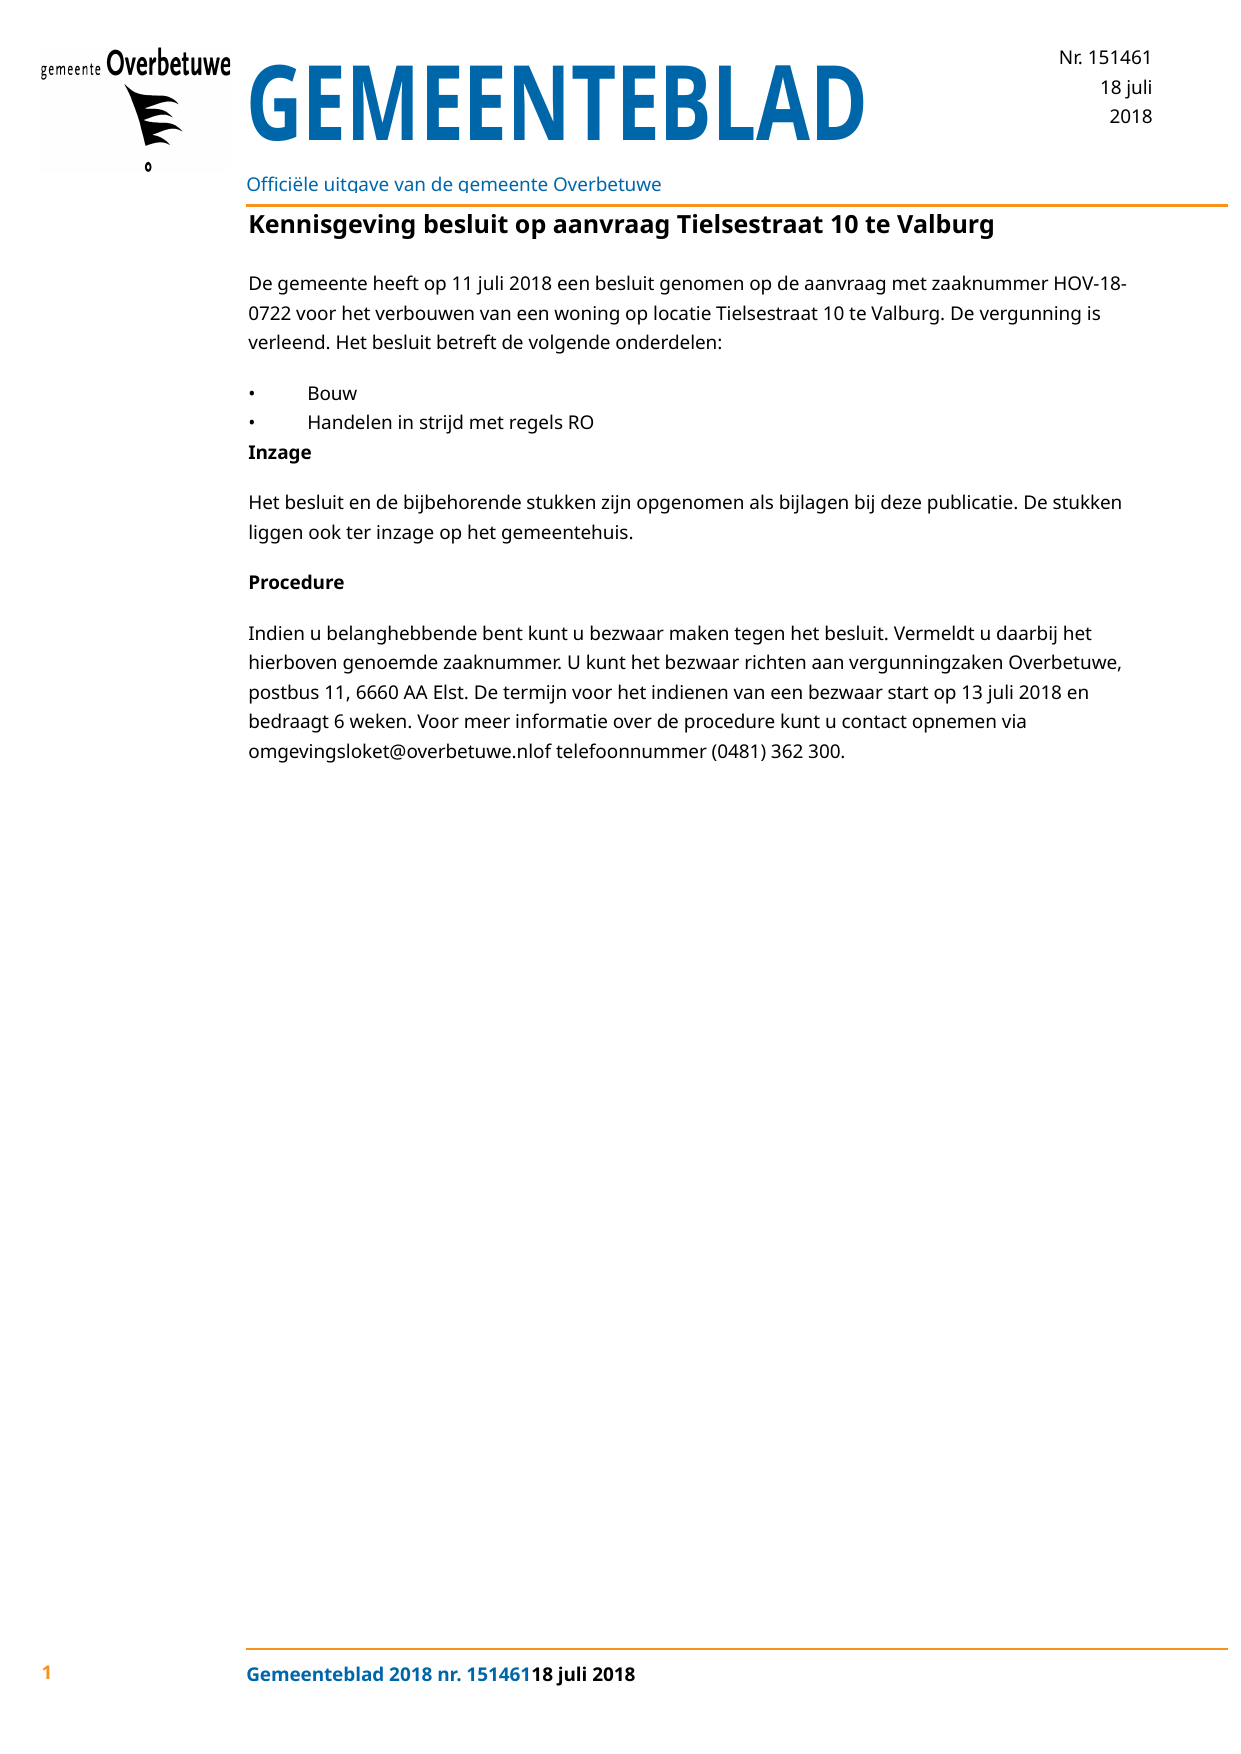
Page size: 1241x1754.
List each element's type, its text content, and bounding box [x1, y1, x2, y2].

list Handelen in strijd met regels RO [248, 409, 1152, 435]
text Het besluit en de bijbehorende stukken zijn opgenomen als bijlagen bij deze publicatie. De stukken liggen ook ter inzage op het gemeentehuis. [248, 489, 1152, 545]
text Indien u belanghebbende bent kunt u bezwaar maken tegen het besluit. Vermeldt u daarbij het hierboven genoemde zaaknummer. U kunt het bezwaar richten aan vergunningzaken Overbetuwe, postbus 11, 6660 AA Elst. De termijn voor het indienen van een bezwaar start op 13 juli 2018 en bedraagt 6 weken. Voor meer informatie over de procedure kunt u contact opnemen via omgevingsloket@overbetuwe.nlof telefoonnummer (0481) 362 300. [248, 620, 1152, 764]
list Bouw [248, 380, 1152, 406]
text Procedure [248, 569, 1152, 595]
text De gemeente heeft op 11 juli 2018 een besluit genomen op de aanvraag met zaaknummer HOV-18-0722 voor het verbouwen van een woning op locatie Tielsestraat 10 te Valburg. De vergunning is verleend. Het besluit betreft de volgende onderdelen: [248, 270, 1152, 355]
picture [41, 47, 231, 172]
text Inzage [248, 439, 1152, 465]
text Kennisgeving besluit op aanvraag Tielsestraat 10 te Valburg [248, 207, 1152, 241]
